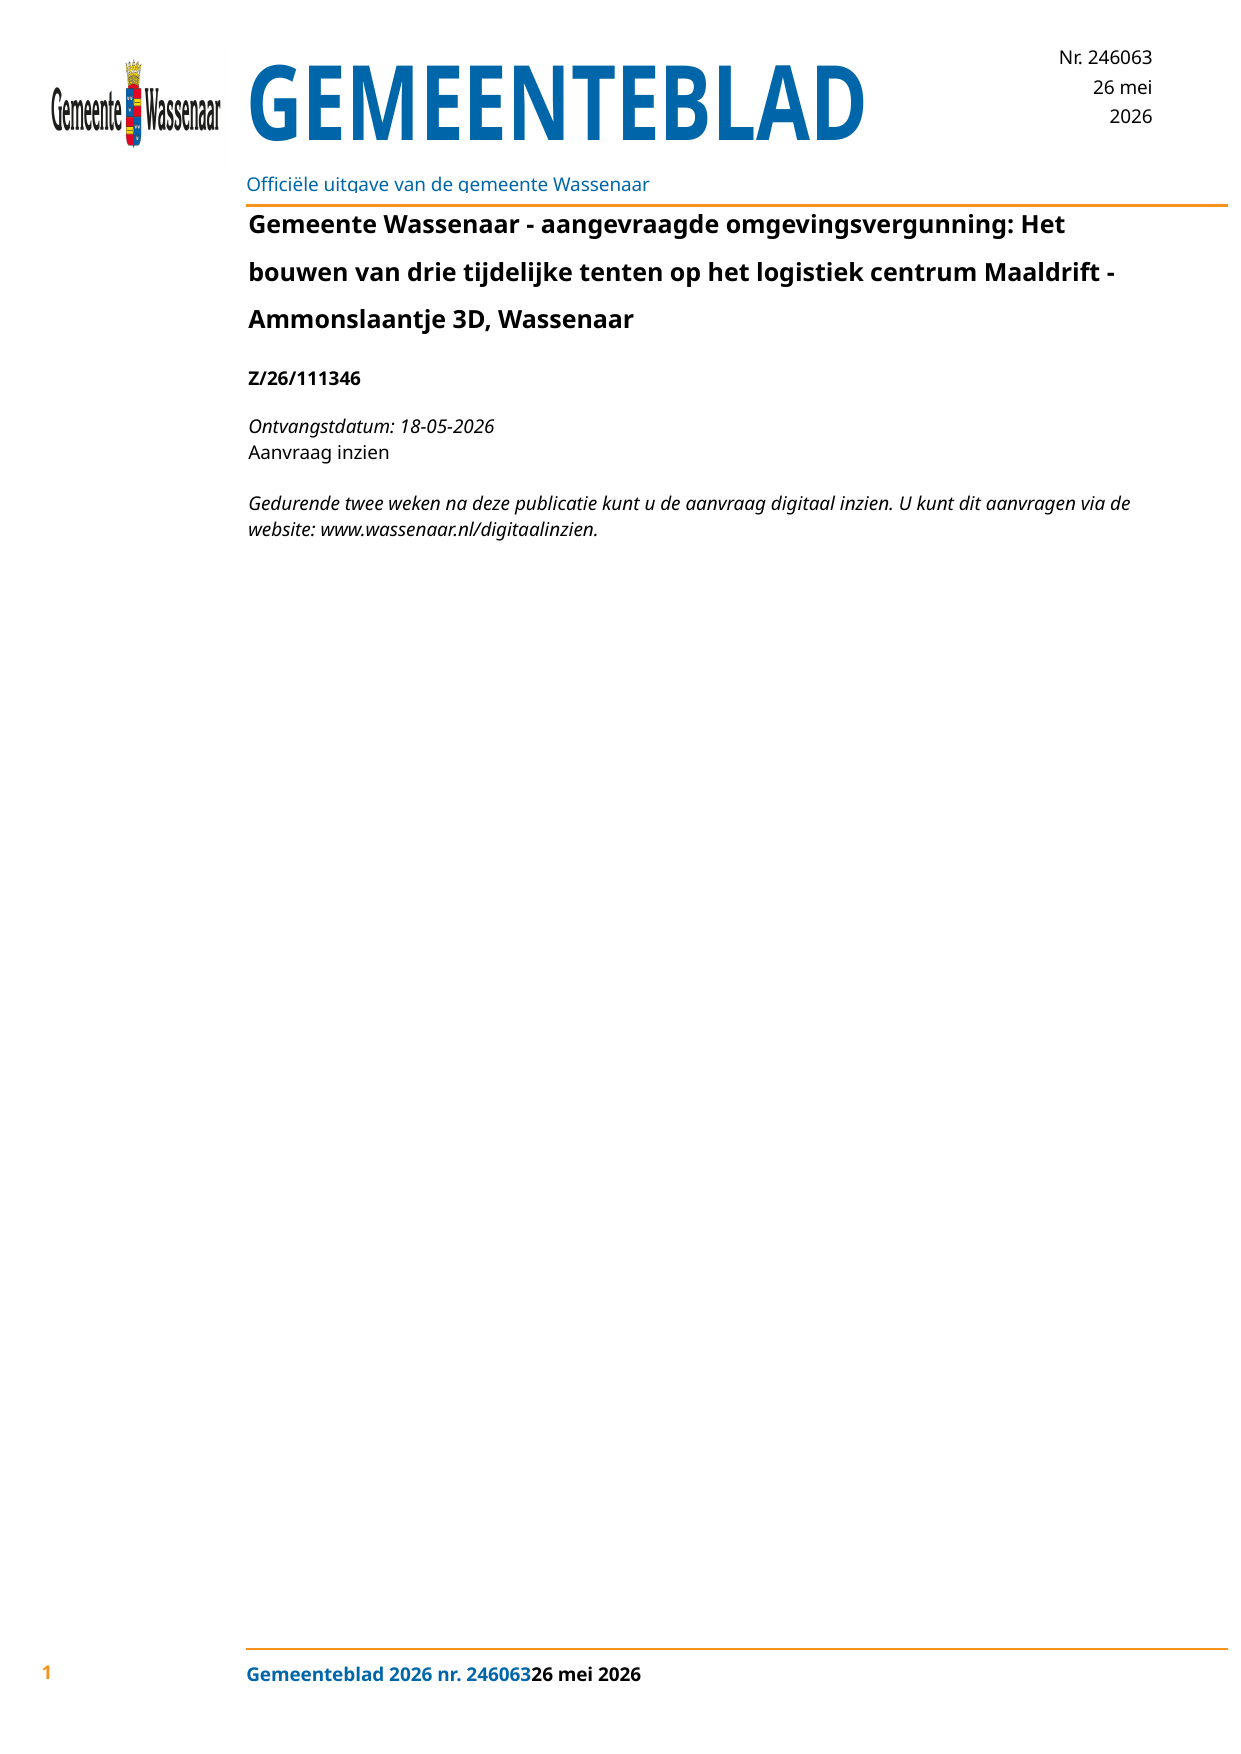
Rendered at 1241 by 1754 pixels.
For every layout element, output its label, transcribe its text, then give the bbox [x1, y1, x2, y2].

text Gedurende twee weken na deze publicatie kunt u de aanvraag digitaal inzien. U kunt dit aanvragen via de website: www.wassenaar.nl/digitaalinzien. [248, 491, 1152, 542]
text Aanvraag inzien [248, 439, 1152, 465]
picture [41, 47, 231, 172]
text Gemeente Wassenaar - aangevraagde omgevingsvergunning: Het bouwen van drie tijdelijke tenten op het logistiek centrum Maaldrift - Ammonslaantje 3D, Wassenaar [248, 207, 1152, 336]
text Ontvangstdatum: 18-05-2026 [248, 413, 1152, 439]
text Z/26/111346 [248, 366, 1152, 391]
